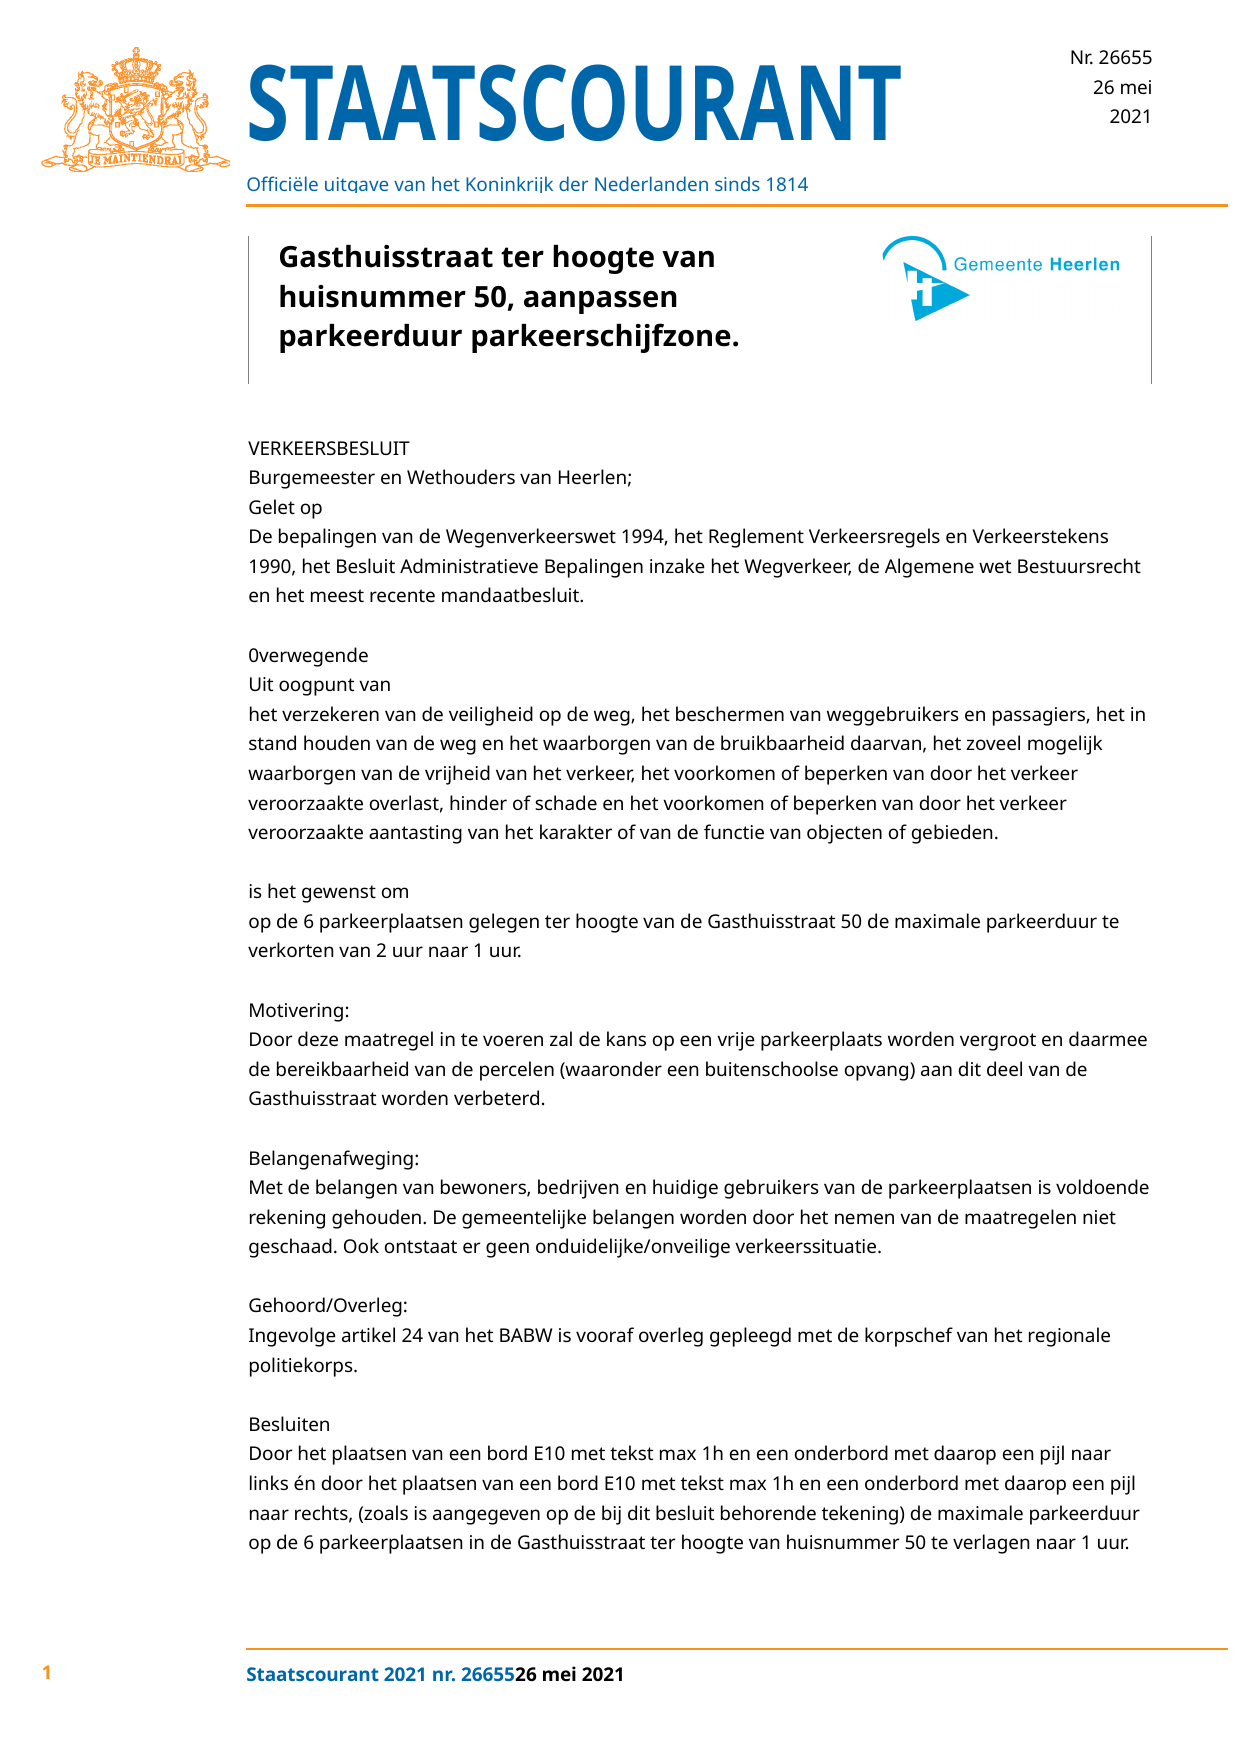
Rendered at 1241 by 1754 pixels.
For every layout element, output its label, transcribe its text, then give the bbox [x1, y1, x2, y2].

text Belangenafweging: [248, 1145, 1152, 1170]
text Door het plaatsen van een bord E10 met tekst max 1h en een onderbord met daarop een pijl naar links én door het plaatsen van een bord E10 met tekst max 1h en een onderbord met daarop een pijl naar rechts, (zoals is aangegeven op de bij dit besluit behorende tekening) de maximale parkeerduur op de 6 parkeerplaatsen in de Gasthuisstraat ter hoogte van huisnummer 50 te verlagen naar 1 uur. [248, 1441, 1152, 1555]
picture [41, 47, 231, 172]
text op de 6 parkeerplaatsen gelegen ter hoogte van de Gasthuisstraat 50 de maximale parkeerduur te verkorten van 2 uur naar 1 uur. [248, 908, 1152, 963]
table_header [850, 236, 1151, 384]
picture [882, 236, 903, 252]
table_header Gasthuisstraat ter hoogte van huisnummer 50, aanpassen parkeerduur parkeerschijfzone. [249, 236, 850, 384]
text Gehoord/Overleg: [248, 1293, 1152, 1318]
text is het gewenst om [248, 878, 1152, 904]
text Ingevolge artikel 24 van het BABW is vooraf overleg gepleegd met de korpschef van het regionale politiekorps. [248, 1322, 1152, 1377]
text Burgemeester en Wethouders van Heerlen; [248, 464, 1152, 490]
picture [882, 236, 1119, 321]
text Met de belangen van bewoners, bedrijven en huidige gebruikers van de parkeerplaatsen is voldoende rekening gehouden. De gemeentelijke belangen worden door het nemen van de maatregelen niet geschaad. Ook ontstaat er geen onduidelijke/onveilige verkeerssituatie. [248, 1174, 1152, 1259]
text 0verwegende [248, 642, 1152, 667]
text Gelet op [248, 494, 1152, 519]
text Uit oogpunt van [248, 671, 1152, 697]
text Door deze maatregel in te voeren zal de kans op een vrije parkeerplaats worden vergroot en daarmee de bereikbaarheid van de percelen (waaronder een buitenschoolse opvang) aan dit deel van de Gasthuisstraat worden verbeterd. [248, 1026, 1152, 1111]
text VERKEERSBESLUIT [248, 435, 1152, 460]
text het verzekeren van de veiligheid op de weg, het beschermen van weggebruikers en passagiers, het in stand houden van de weg en het waarborgen van de bruikbaarheid daarvan, het zoveel mogelijk waarborgen van de vrijheid van het verkeer, het voorkomen of beperken van door het verkeer veroorzaakte overlast, hinder of schade en het voorkomen of beperken van door het verkeer veroorzaakte aantasting van het karakter of van de functie van objecten of gebieden. [248, 701, 1152, 845]
text Besluiten [248, 1411, 1152, 1437]
text De bepalingen van de Wegenverkeerswet 1994, het Reglement Verkeersregels en Verkeerstekens 1990, het Besluit Administratieve Bepalingen inzake het Wegverkeer, de Algemene wet Bestuursrecht en het meest recente mandaatbesluit. [248, 523, 1152, 608]
text Motivering: [248, 997, 1152, 1022]
